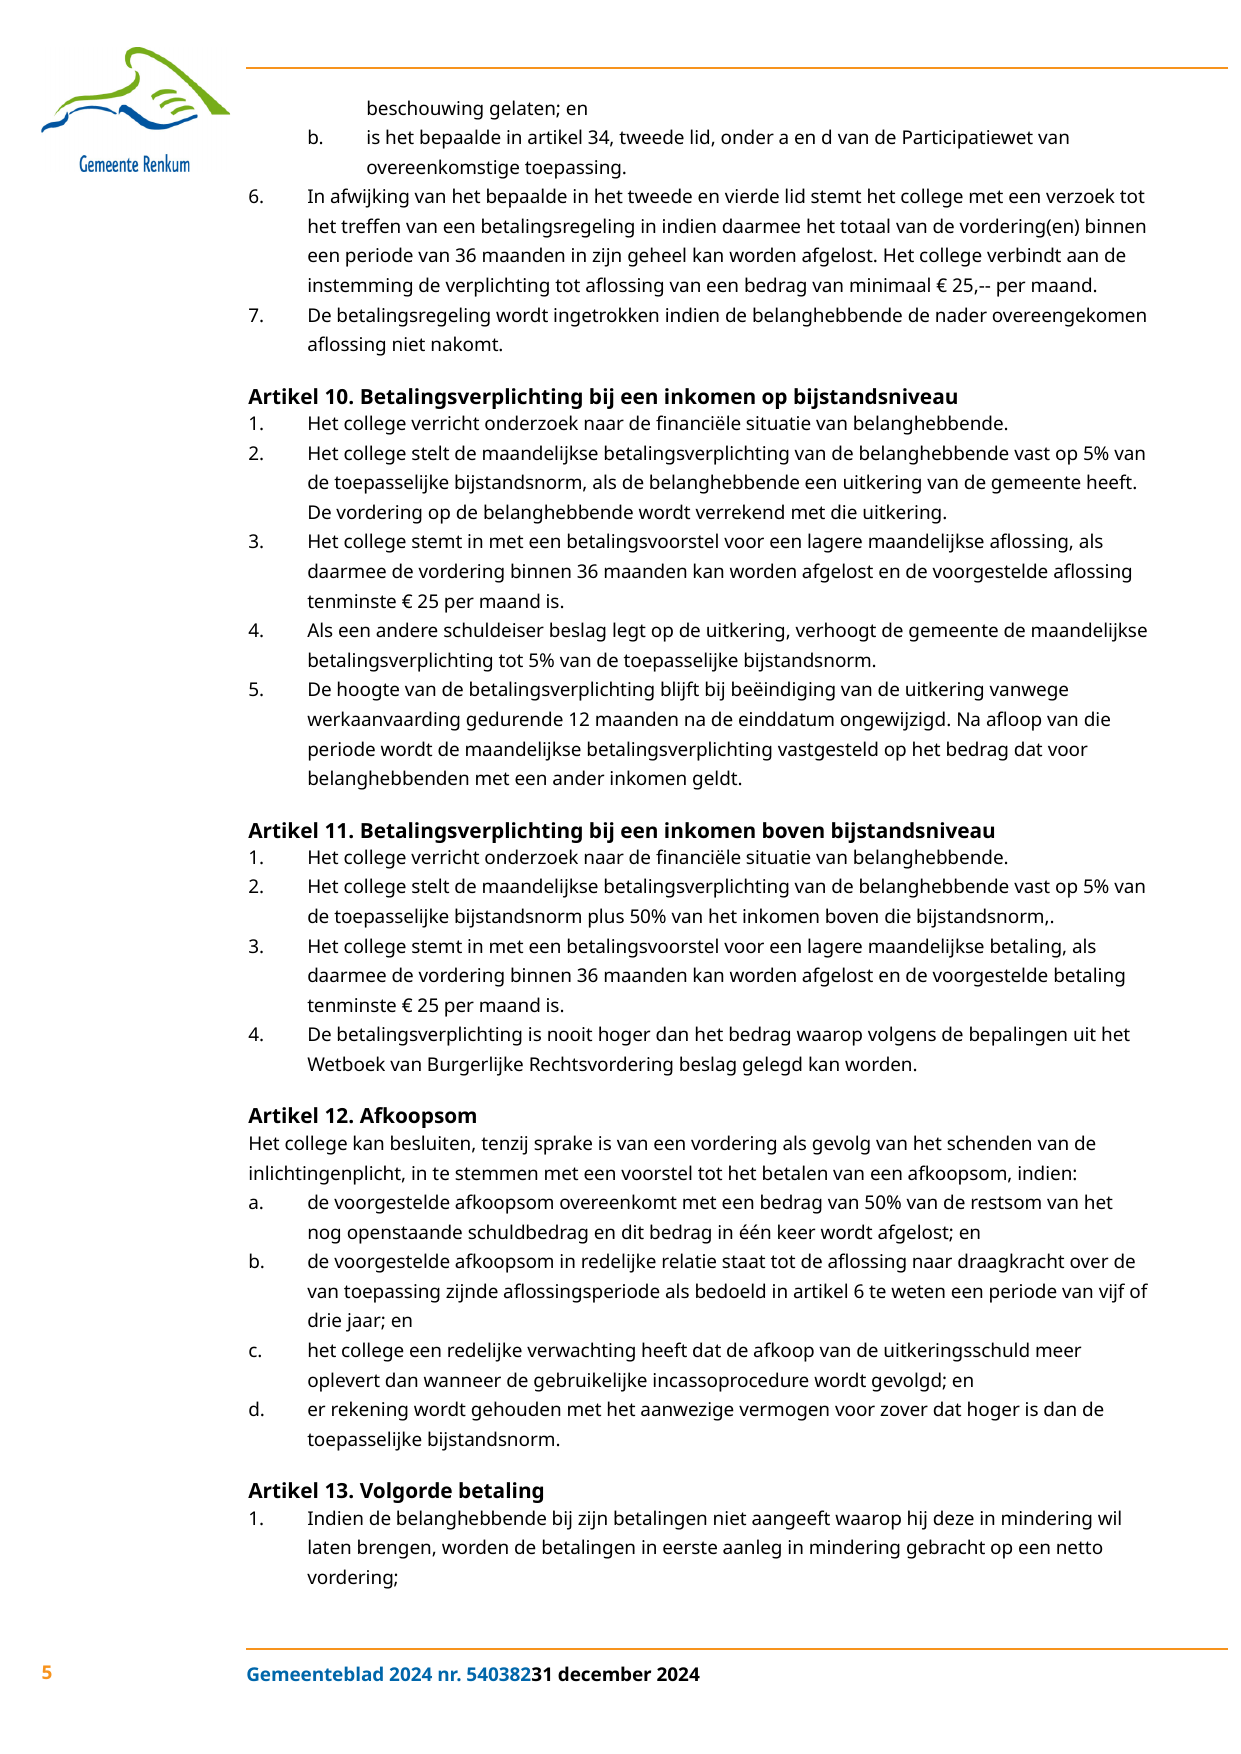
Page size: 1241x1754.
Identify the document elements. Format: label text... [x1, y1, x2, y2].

text Artikel 13. Volgorde betaling [248, 1476, 1152, 1505]
list is het bepaalde in artikel 34, tweede lid, onder a en d van de Participatiewet van overeenkomstige toepassing. [307, 124, 1152, 180]
list de voorgestelde afkoopsom overeenkomt met een bedrag van 50% van de restsom van het nog openstaande schuldbedrag en dit bedrag in één keer wordt afgelost; en [248, 1189, 1152, 1244]
text Artikel 12. Afkoopsom [248, 1102, 1152, 1130]
list Het college stemt in met een betalingsvoorstel voor een lagere maandelijkse betaling, als daarmee de vordering binnen 36 maanden kan worden afgelost en de voorgestelde betaling tenminste € 25 per maand is. [248, 933, 1152, 1018]
text Artikel 11. Betalingsverplichting bij een inkomen boven bijstandsniveau [248, 816, 1152, 844]
list Het college verricht onderzoek naar de financiële situatie van belanghebbende. [248, 844, 1152, 870]
list de voorgestelde afkoopsom in redelijke relatie staat tot de aflossing naar draagkracht over de van toepassing zijnde aflossingsperiode als bedoeld in artikel 6 te weten een periode van vijf of drie jaar; en [248, 1248, 1152, 1333]
list het college een redelijke verwachting heeft dat de afkoop van de uitkeringsschuld meer oplevert dan wanneer de gebruikelijke incassoprocedure wordt gevolgd; en [248, 1337, 1152, 1392]
list Als een andere schuldeiser beslag legt op de uitkering, verhoogt de gemeente de maandelijkse betalingsverplichting tot 5% van de toepasselijke bijstandsnorm. [248, 617, 1152, 673]
list Het college stelt de maandelijkse betalingsverplichting van de belanghebbende vast op 5% van de toepasselijke bijstandsnorm, als de belanghebbende een uitkering van de gemeente heeft. De vordering op de belanghebbende wordt verrekend met die uitkering. [248, 440, 1152, 525]
list Het college stemt in met een betalingsvoorstel voor een lagere maandelijkse aflossing, als daarmee de vordering binnen 36 maanden kan worden afgelost en de voorgestelde aflossing tenminste € 25 per maand is. [248, 529, 1152, 613]
picture [41, 47, 231, 172]
list Indien de belanghebbende bij zijn betalingen niet aangeeft waarop hij deze in mindering wil laten brengen, worden de betalingen in eerste aanleg in mindering gebracht op een netto vordering; [248, 1505, 1152, 1590]
list De betalingsverplichting is nooit hoger dan het bedrag waarop volgens de bepalingen uit het Wetboek van Burgerlijke Rechtsvordering beslag gelegd kan worden. [248, 1022, 1152, 1077]
list In afwijking van het bepaalde in het tweede en vierde lid stemt het college met een verzoek tot het treffen van een betalingsregeling in indien daarmee het totaal van de vordering(en) binnen een periode van 36 maanden in zijn geheel kan worden afgelost. Het college verbindt aan de instemming de verplichting tot aflossing van een bedrag van minimaal € 25,-- per maand. [248, 183, 1152, 298]
list beschouwing gelaten; en [307, 95, 1152, 121]
list er rekening wordt gehouden met het aanwezige vermogen voor zover dat hoger is dan de toepasselijke bijstandsnorm. [248, 1396, 1152, 1452]
text Het college kan besluiten, tenzij sprake is van een vordering als gevolg van het schenden van de inlichtingenplicht, in te stemmen met een voorstel tot het betalen van een afkoopsom, indien: [248, 1130, 1152, 1185]
list Het college stelt de maandelijkse betalingsverplichting van de belanghebbende vast op 5% van de toepasselijke bijstandsnorm plus 50% van het inkomen boven die bijstandsnorm,. [248, 874, 1152, 929]
list De betalingsregeling wordt ingetrokken indien de belanghebbende de nader overeengekomen aflossing niet nakomt. [248, 302, 1152, 357]
list Het college verricht onderzoek naar de financiële situatie van belanghebbende. [248, 410, 1152, 436]
list De hoogte van de betalingsverplichting blijft bij beëindiging van de uitkering vanwege werkaanvaarding gedurende 12 maanden na de einddatum ongewijzigd. Na afloop van die periode wordt de maandelijkse betalingsverplichting vastgesteld op het bedrag dat voor belanghebbenden met een ander inkomen geldt. [248, 677, 1152, 791]
text Artikel 10. Betalingsverplichting bij een inkomen op bijstandsniveau [248, 382, 1152, 410]
